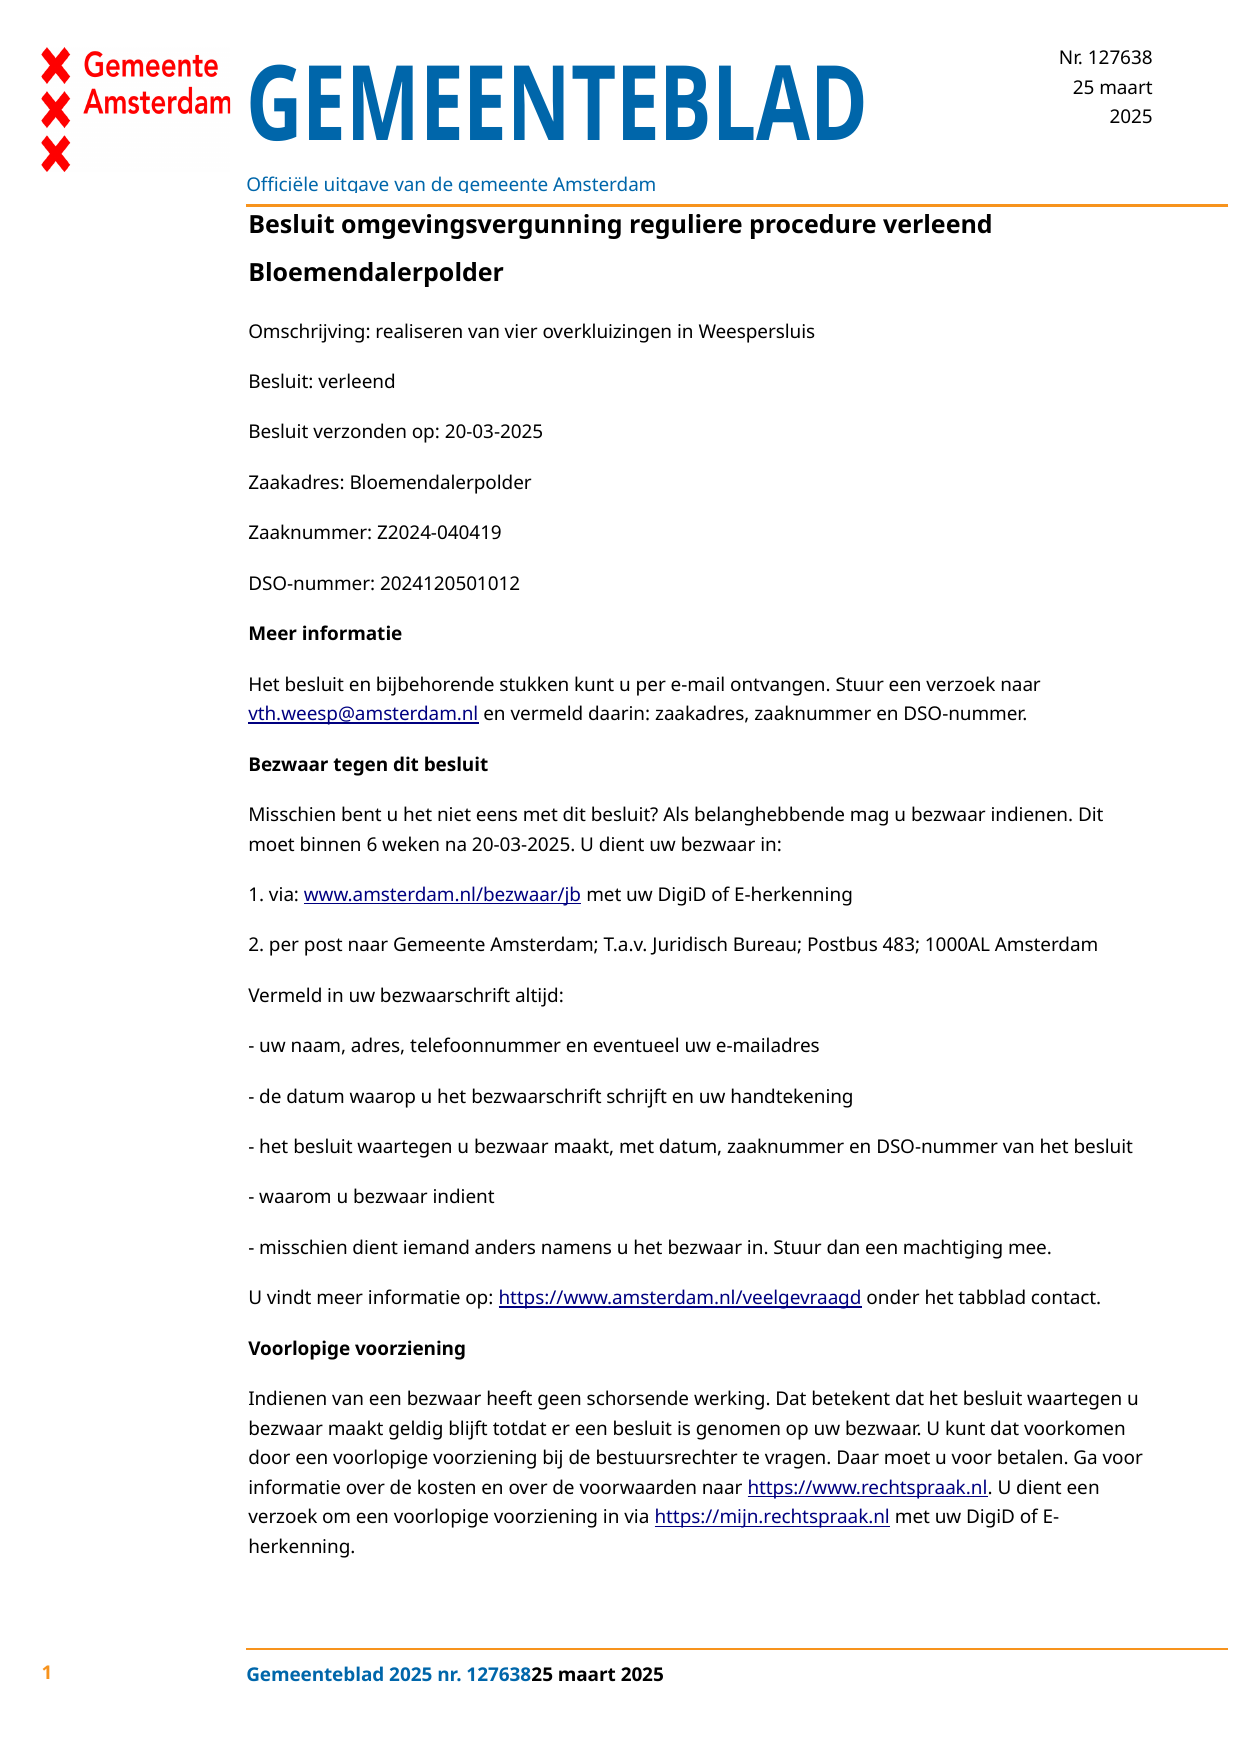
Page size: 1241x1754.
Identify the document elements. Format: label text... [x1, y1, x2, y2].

text Meer informatie [248, 620, 1152, 646]
text Indienen van een bezwaar heeft geen schorsende werking. Dat betekent dat het besluit waartegen u bezwaar maakt geldig blijft totdat er een besluit is genomen op uw bezwaar. U kunt dat voorkomen door een voorlopige voorziening bij de bestuursrechter te vragen. Daar moet u voor betalen. Ga voor informatie over de kosten en over de voorwaarden naar https://www.rechtspraak.nl. U dient een verzoek om een voorlopige voorziening in via https://mijn.rechtspraak.nl met uw DigiD of E-herkenning. [248, 1385, 1152, 1559]
text - waarom u bezwaar indient [248, 1184, 1152, 1209]
text Besluit omgevingsvergunning reguliere procedure verleend Bloemendalerpolder [248, 207, 1152, 288]
text - het besluit waartegen u bezwaar maakt, met datum, zaaknummer en DSO-nummer van het besluit [248, 1133, 1152, 1159]
text Het besluit en bijbehorende stukken kunt u per e-mail ontvangen. Stuur een verzoek naar vth.weesp@amsterdam.nl en vermeld daarin: zaakadres, zaaknummer en DSO-nummer. [248, 671, 1152, 726]
text Zaaknummer: Z2024-040419 [248, 519, 1152, 545]
text - misschien dient iemand anders namens u het bezwaar in. Stuur dan een machtiging mee. [248, 1234, 1152, 1260]
text 2. per post naar Gemeente Amsterdam; T.a.v. Juridisch Bureau; Postbus 483; 1000AL Amsterdam [248, 932, 1152, 957]
text Voorlopige voorziening [248, 1335, 1152, 1361]
text - uw naam, adres, telefoonnummer en eventueel uw e-mailadres [248, 1032, 1152, 1058]
text 1. via: www.amsterdam.nl/bezwaar/jb met uw DigiD of E-herkenning [248, 881, 1152, 907]
text DSO-nummer: 2024120501012 [248, 570, 1152, 596]
text U vindt meer informatie op: https://www.amsterdam.nl/veelgevraagd onder het tabblad contact. [248, 1284, 1152, 1310]
text - de datum waarop u het bezwaarschrift schrijft en uw handtekening [248, 1083, 1152, 1109]
text Besluit: verleend [248, 368, 1152, 394]
text Misschien bent u het niet eens met dit besluit? Als belanghebbende mag u bezwaar indienen. Dit moet binnen 6 weken na 20-03-2025. U dient uw bezwaar in: [248, 801, 1152, 857]
text Zaakadres: Bloemendalerpolder [248, 469, 1152, 495]
text Besluit verzonden op: 20-03-2025 [248, 419, 1152, 444]
text Vermeld in uw bezwaarschrift altijd: [248, 982, 1152, 1008]
text Bezwaar tegen dit besluit [248, 751, 1152, 777]
picture [41, 47, 231, 172]
text Omschrijving: realiseren van vier overkluizingen in Weespersluis [248, 318, 1152, 344]
